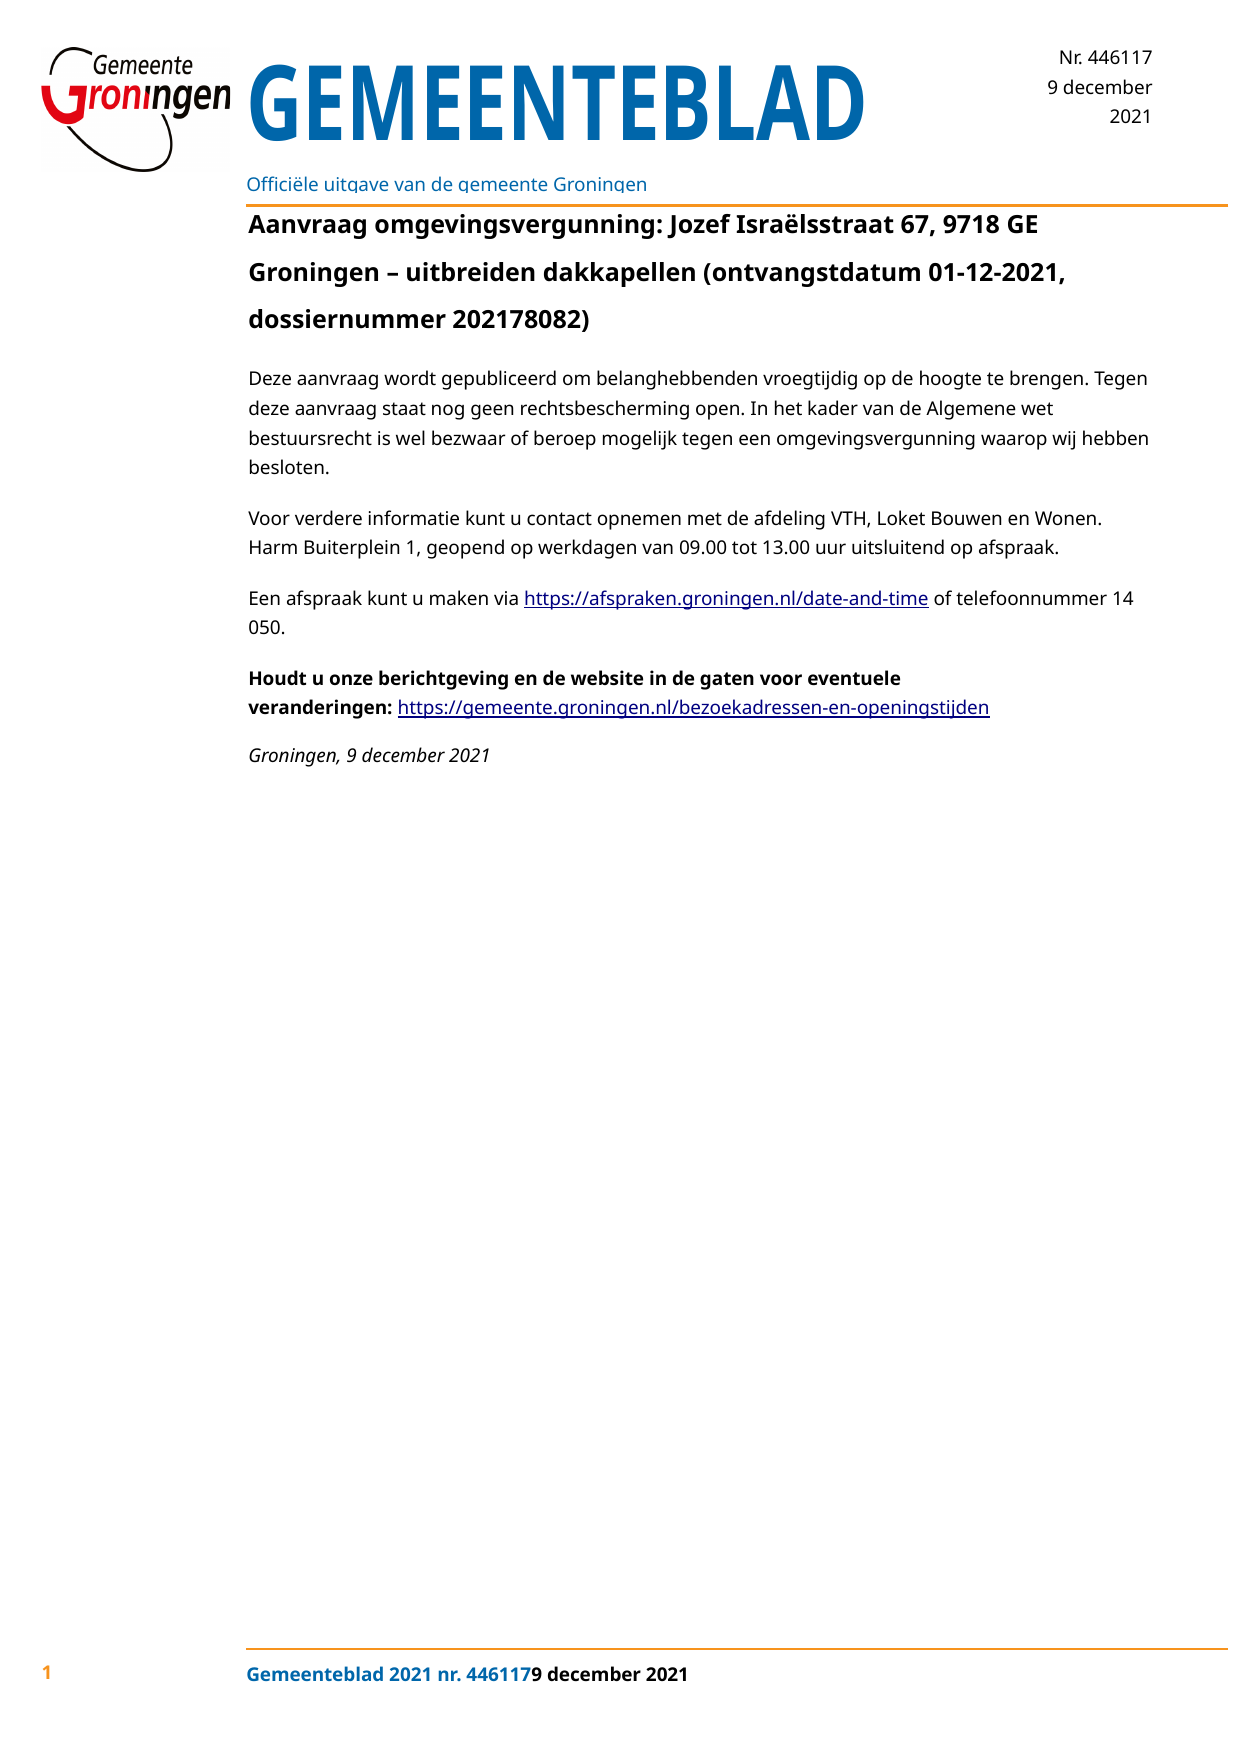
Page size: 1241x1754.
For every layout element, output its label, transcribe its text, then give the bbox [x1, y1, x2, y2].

text Voor verdere informatie kunt u contact opnemen met de afdeling VTH, Loket Bouwen en Wonen. Harm Buiterplein 1, geopend op werkdagen van 09.00 tot 13.00 uur uitsluitend op afspraak. [248, 505, 1152, 560]
text Houdt u onze berichtgeving en de website in de gaten voor eventuele veranderingen: https://gemeente.groningen.nl/bezoekadressen-en-openingstijden [248, 665, 1152, 720]
text Deze aanvraag wordt gepubliceerd om belanghebbenden vroegtijdig op de hoogte te brengen. Tegen deze aanvraag staat nog geen rechtsbescherming open. In het kader van de Algemene wet bestuursrecht is wel bezwaar of beroep mogelijk tegen een omgevingsvergunning waarop wij hebben besloten. [248, 366, 1152, 480]
text Aanvraag omgevingsvergunning: Jozef Israëlsstraat 67, 9718 GE Groningen – uitbreiden dakkapellen (ontvangstdatum 01-12-2021, dossiernummer 202178082) [248, 207, 1152, 336]
text Een afspraak kunt u maken via https://afspraken.groningen.nl/date-and-time of telefoonnummer 14 050. [248, 585, 1152, 640]
picture [41, 47, 231, 172]
text Groningen, 9 december 2021 [248, 742, 1152, 768]
